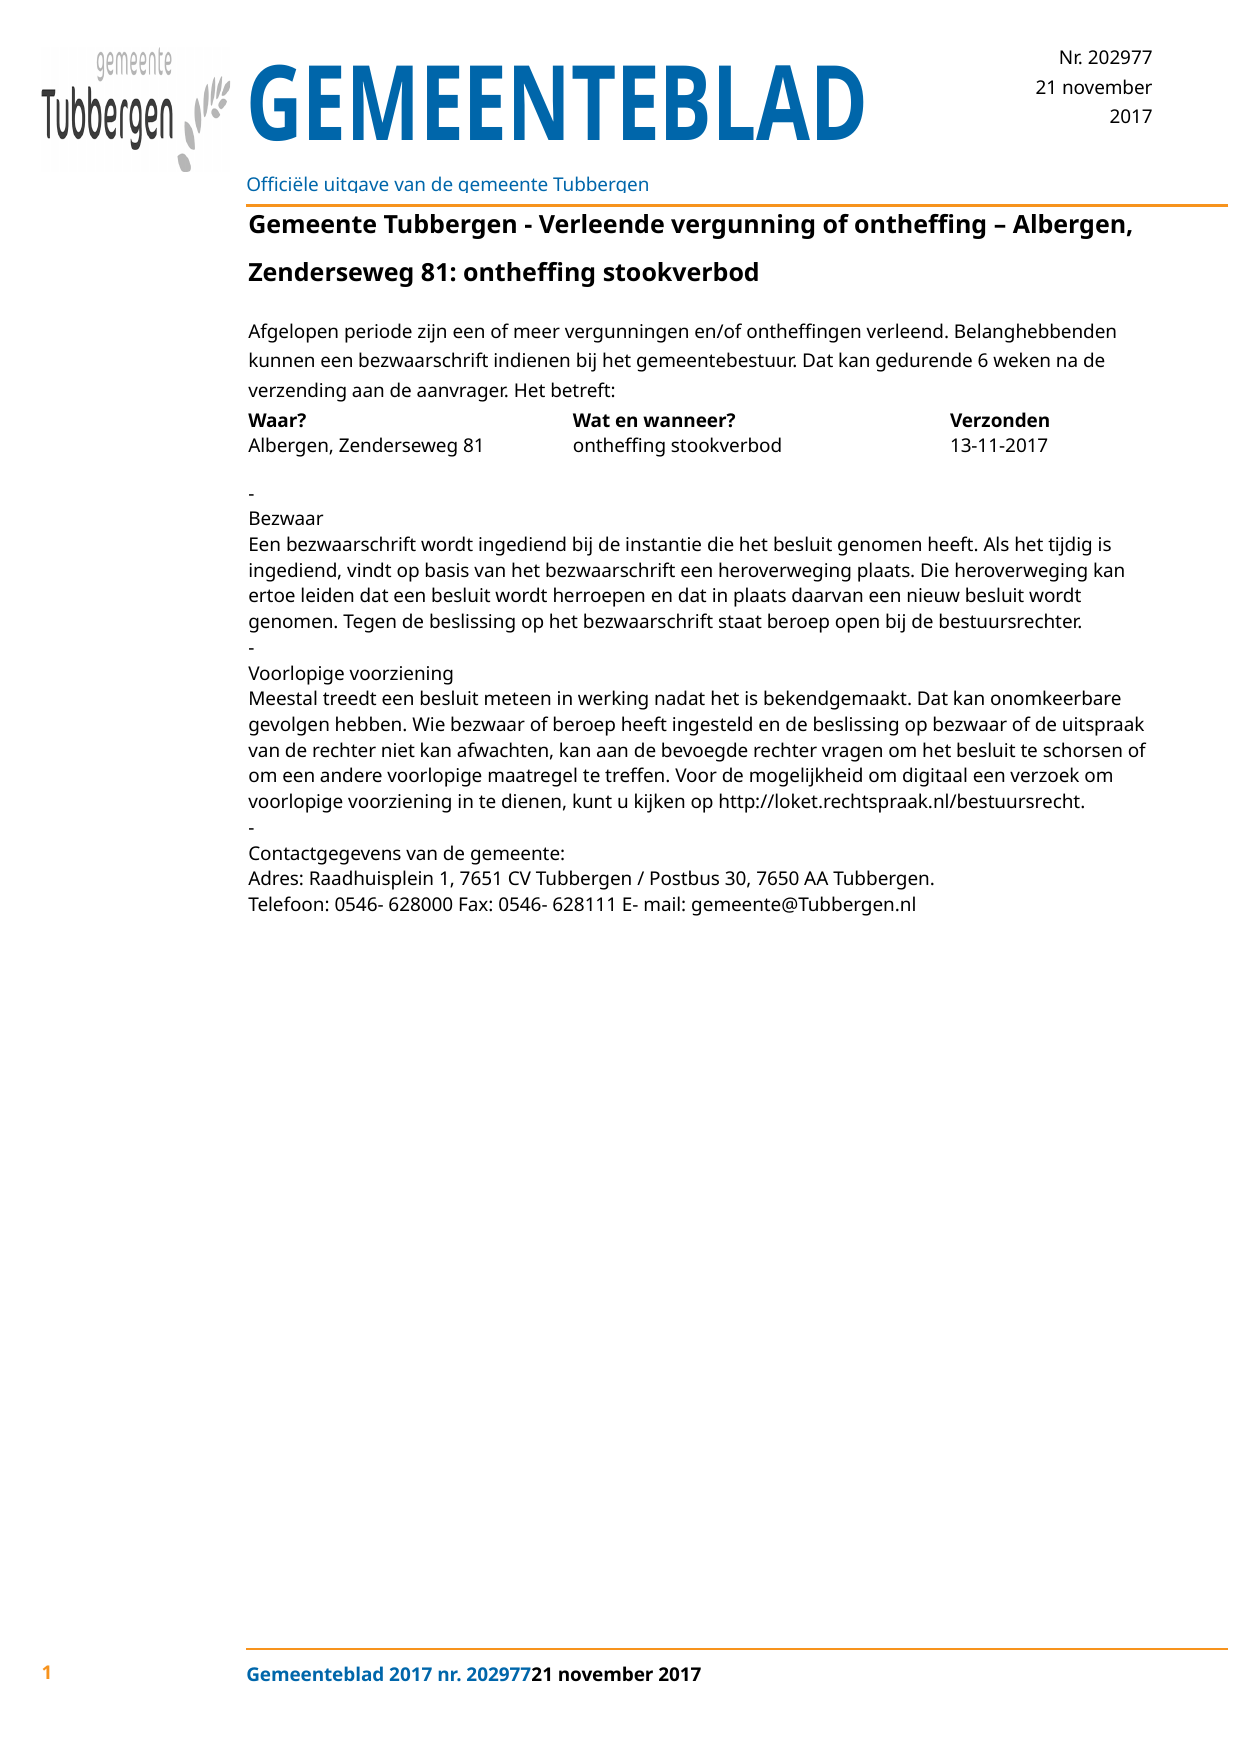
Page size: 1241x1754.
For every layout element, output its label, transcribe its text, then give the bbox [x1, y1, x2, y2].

text Voorlopige voorziening [248, 660, 1152, 686]
table_header Waar? [248, 407, 573, 432]
text - [248, 814, 1152, 840]
table_header Wat en wanneer? [573, 407, 950, 432]
table_cell ontheffing stookverbod [573, 433, 950, 458]
text Contactgegevens van de gemeente: [248, 840, 1152, 866]
table_header Verzonden [950, 407, 1152, 432]
table_cell Albergen, Zenderseweg 81 [248, 433, 573, 458]
text Meestal treedt een besluit meteen in werking nadat het is bekendgemaakt. Dat kan onomkeerbare gevolgen hebben. Wie bezwaar of beroep heeft ingesteld en de beslissing op bezwaar of de uitspraak van de rechter niet kan afwachten, kan aan de bevoegde rechter vragen om het besluit te schorsen of om een andere voorlopige maatregel te treffen. Voor de mogelijkheid om digitaal een verzoek om voorlopige voorziening in te dienen, kunt u kijken op http://loket.rechtspraak.nl/bestuursrecht. [248, 686, 1152, 814]
table_cell 13-11-2017 [950, 433, 1152, 458]
text Bezwaar [248, 505, 1152, 531]
text - [248, 634, 1152, 660]
text Adres: Raadhuisplein 1, 7651 CV Tubbergen / Postbus 30, 7650 AA Tubbergen. [248, 866, 1152, 891]
text Afgelopen periode zijn een of meer vergunningen en/of ontheffingen verleend. Belanghebbenden kunnen een bezwaarschrift indienen bij het gemeentebestuur. Dat kan gedurende 6 weken na de verzending aan de aanvrager. Het betreft: [248, 318, 1152, 403]
picture [41, 47, 231, 172]
text Gemeente Tubbergen - Verleende vergunning of ontheffing – Albergen, Zenderseweg 81: ontheffing stookverbod [248, 207, 1152, 288]
text Telefoon: 0546- 628000 Fax: 0546- 628111 E- mail: gemeente@Tubbergen.nl [248, 891, 1152, 917]
text Een bezwaarschrift wordt ingediend bij de instantie die het besluit genomen heeft. Als het tijdig is ingediend, vindt op basis van het bezwaarschrift een heroverweging plaats. Die heroverweging kan ertoe leiden dat een besluit wordt herroepen en dat in plaats daarvan een nieuw besluit wordt genomen. Tegen de beslissing op het bezwaarschrift staat beroep open bij de bestuursrechter. [248, 531, 1152, 634]
text - [248, 480, 1152, 505]
